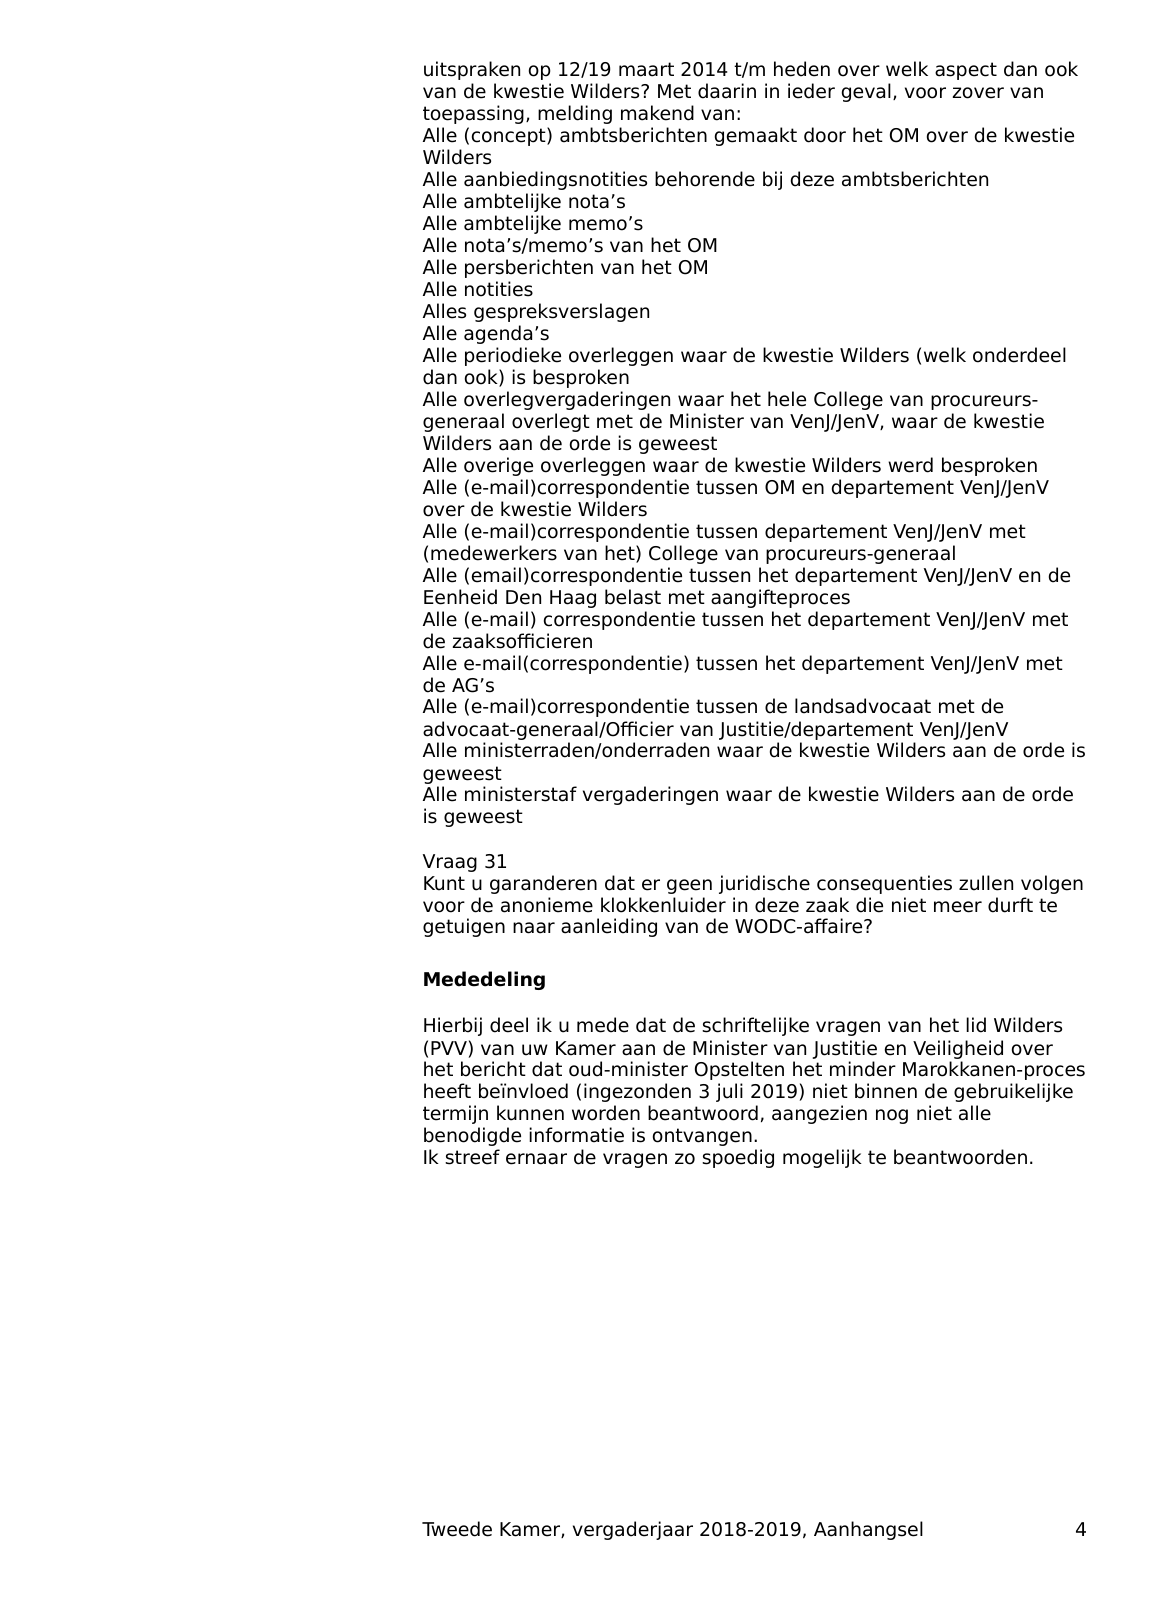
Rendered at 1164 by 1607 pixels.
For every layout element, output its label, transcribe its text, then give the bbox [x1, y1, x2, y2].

text Alle overige overleggen waar de kwestie Wilders werd besproken [422, 455, 1087, 477]
text Alle ambtelijke nota’s [422, 191, 1087, 213]
text Alle (e-mail) correspondentie tussen het departement VenJ/JenV met de zaaksofficieren [422, 608, 1087, 652]
text Kunt u garanderen dat er geen juridische consequenties zullen volgen voor de anonieme klokkenluider in deze zaak die niet meer durft te getuigen naar aanleiding van de WODC-affaire? [422, 872, 1087, 938]
text Ik streef ernaar de vragen zo spoedig mogelijk te beantwoorden. [422, 1147, 1087, 1169]
text Alles gespreksverslagen [422, 301, 1087, 323]
text uitspraken op 12/19 maart 2014 t/m heden over welk aspect dan ook van de kwestie Wilders? Met daarin in ieder geval, voor zover van toepassing, melding makend van: [422, 59, 1087, 125]
text Alle ministerstaf vergaderingen waar de kwestie Wilders aan de orde is geweest [422, 784, 1087, 828]
text Alle (concept) ambtsberichten gemaakt door het OM over de kwestie Wilders [422, 125, 1087, 169]
text Alle (e-mail)correspondentie tussen de landsadvocaat met de advocaat-generaal/Officier van Justitie/departement VenJ/JenV [422, 696, 1087, 740]
subtitle Mededeling [422, 968, 1087, 990]
text Alle aanbiedingsnotities behorende bij deze ambtsberichten [422, 169, 1087, 191]
text Alle e-mail(correspondentie) tussen het departement VenJ/JenV met de AG’s [422, 652, 1087, 696]
text Alle ambtelijke memo’s [422, 213, 1087, 235]
text Alle ministerraden/onderraden waar de kwestie Wilders aan de orde is geweest [422, 740, 1087, 784]
text Alle (e-mail)correspondentie tussen departement VenJ/JenV met (medewerkers van het) College van procureurs-generaal [422, 521, 1087, 564]
text Alle (email)correspondentie tussen het departement VenJ/JenV en de Eenheid Den Haag belast met aangifteproces [422, 564, 1087, 608]
text Alle periodieke overleggen waar de kwestie Wilders (welk onderdeel dan ook) is besproken [422, 345, 1087, 389]
text Vraag 31 [422, 851, 1087, 872]
text Alle notities [422, 279, 1087, 301]
text Alle nota’s/memo’s van het OM [422, 235, 1087, 257]
text Alle agenda’s [422, 323, 1087, 345]
text Alle (e-mail)correspondentie tussen OM en departement VenJ/JenV over de kwestie Wilders [422, 477, 1087, 521]
text Alle persberichten van het OM [422, 257, 1087, 279]
text Alle overlegvergaderingen waar het hele College van procureurs-generaal overlegt met de Minister van VenJ/JenV, waar de kwestie Wilders aan de orde is geweest [422, 389, 1087, 455]
text Hierbij deel ik u mede dat de schriftelijke vragen van het lid Wilders (PVV) van uw Kamer aan de Minister van Justitie en Veiligheid over het bericht dat oud-minister Opstelten het minder Marokkanen-proces heeft beïnvloed (ingezonden 3 juli 2019) niet binnen de gebruikelijke termijn kunnen worden beantwoord, aangezien nog niet alle benodigde informatie is ontvangen. [422, 1015, 1087, 1147]
